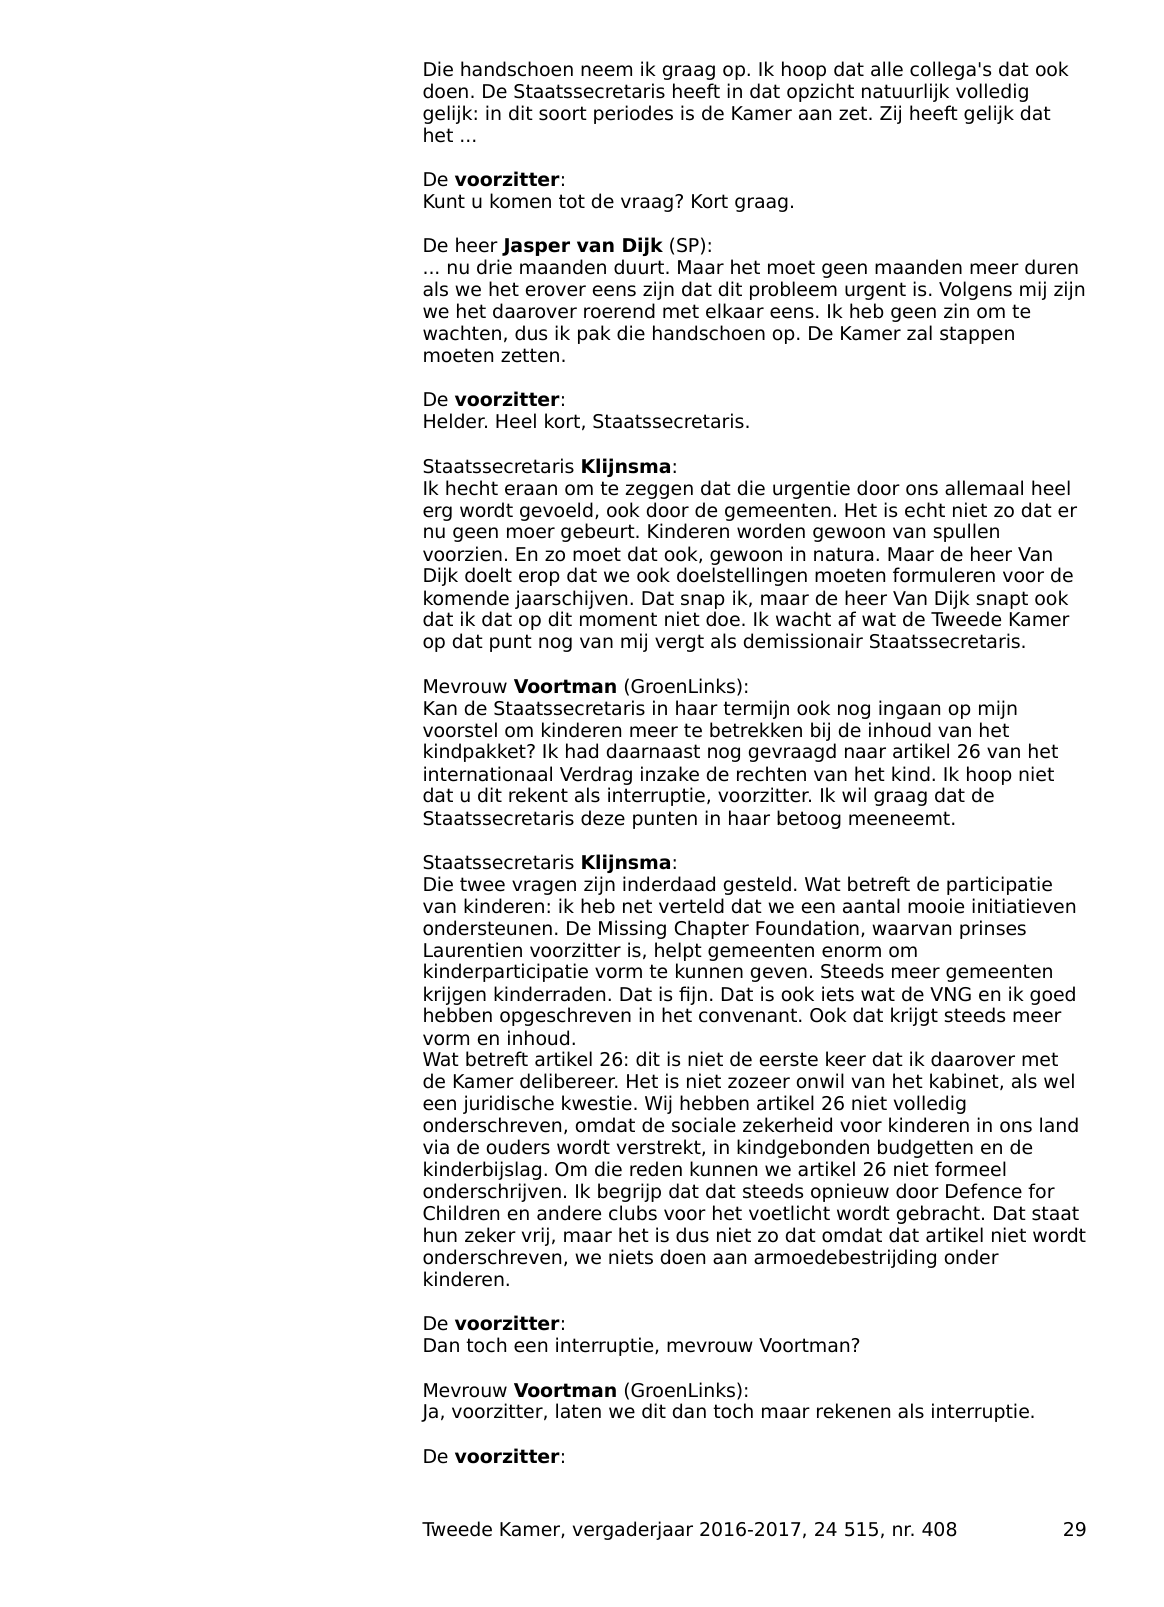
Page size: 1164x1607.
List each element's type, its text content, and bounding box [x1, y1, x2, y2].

text Kunt u komen tot de vraag? Kort graag. [422, 191, 1087, 213]
text De heer Jasper van Dijk (SP): [422, 235, 1087, 257]
text Staatssecretaris Klijnsma: [422, 852, 1087, 873]
text De voorzitter: [422, 169, 1087, 191]
text Mevrouw Voortman (GroenLinks): [422, 1379, 1087, 1401]
text De voorzitter: [422, 1446, 1087, 1468]
text Ja, voorzitter, laten we dit dan toch maar rekenen als interruptie. [422, 1401, 1087, 1423]
text Kan de Staatssecretaris in haar termijn ook nog ingaan op mijn voorstel om kinderen meer te betrekken bij de inhoud van het kindpakket? Ik had daarnaast nog gevraagd naar artikel 26 van het internationaal Verdrag inzake de rechten van het kind. Ik hoop niet dat u dit rekent als interruptie, voorzitter. Ik wil graag dat de Staatssecretaris deze punten in haar betoog meeneemt. [422, 697, 1087, 829]
text Die handschoen neem ik graag op. Ik hoop dat alle collega's dat ook doen. De Staatssecretaris heeft in dat opzicht natuurlijk volledig gelijk: in dit soort periodes is de Kamer aan zet. Zij heeft gelijk dat het ... [422, 59, 1087, 147]
text Wat betreft artikel 26: dit is niet de eerste keer dat ik daarover met de Kamer delibereer. Het is niet zozeer onwil van het kabinet, als wel een juridische kwestie. Wij hebben artikel 26 niet volledig onderschreven, omdat de sociale zekerheid voor kinderen in ons land via de ouders wordt verstrekt, in kindgebonden budgetten en de kinderbijslag. Om die reden kunnen we artikel 26 niet formeel onderschrijven. Ik begrijp dat dat steeds opnieuw door Defence for Children en andere clubs voor het voetlicht wordt gebracht. Dat staat hun zeker vrij, maar het is dus niet zo dat omdat dat artikel niet wordt onderschreven, we niets doen aan armoedebestrijding onder kinderen. [422, 1049, 1087, 1291]
text ... nu drie maanden duurt. Maar het moet geen maanden meer duren als we het erover eens zijn dat dit probleem urgent is. Volgens mij zijn we het daarover roerend met elkaar eens. Ik heb geen zin om te wachten, dus ik pak die handschoen op. De Kamer zal stappen moeten zetten. [422, 257, 1087, 367]
text De voorzitter: [422, 389, 1087, 411]
text Die twee vragen zijn inderdaad gesteld. Wat betreft de participatie van kinderen: ik heb net verteld dat we een aantal mooie initiatieven ondersteunen. De Missing Chapter Foundation, waarvan prinses Laurentien voorzitter is, helpt gemeenten enorm om kinderparticipatie vorm te kunnen geven. Steeds meer gemeenten krijgen kinderraden. Dat is fijn. Dat is ook iets wat de VNG en ik goed hebben opgeschreven in het convenant. Ook dat krijgt steeds meer vorm en inhoud. [422, 873, 1087, 1049]
text Mevrouw Voortman (GroenLinks): [422, 676, 1087, 697]
text Ik hecht eraan om te zeggen dat die urgentie door ons allemaal heel erg wordt gevoeld, ook door de gemeenten. Het is echt niet zo dat er nu geen moer gebeurt. Kinderen worden gewoon van spullen voorzien. En zo moet dat ook, gewoon in natura. Maar de heer Van Dijk doelt erop dat we ook doelstellingen moeten formuleren voor de komende jaarschijven. Dat snap ik, maar de heer Van Dijk snapt ook dat ik dat op dit moment niet doe. Ik wacht af wat de Tweede Kamer op dat punt nog van mij vergt als demissionair Staatssecretaris. [422, 477, 1087, 653]
text Helder. Heel kort, Staatssecretaris. [422, 411, 1087, 433]
text Dan toch een interruptie, mevrouw Voortman? [422, 1335, 1087, 1357]
text Staatssecretaris Klijnsma: [422, 456, 1087, 477]
text De voorzitter: [422, 1313, 1087, 1335]
